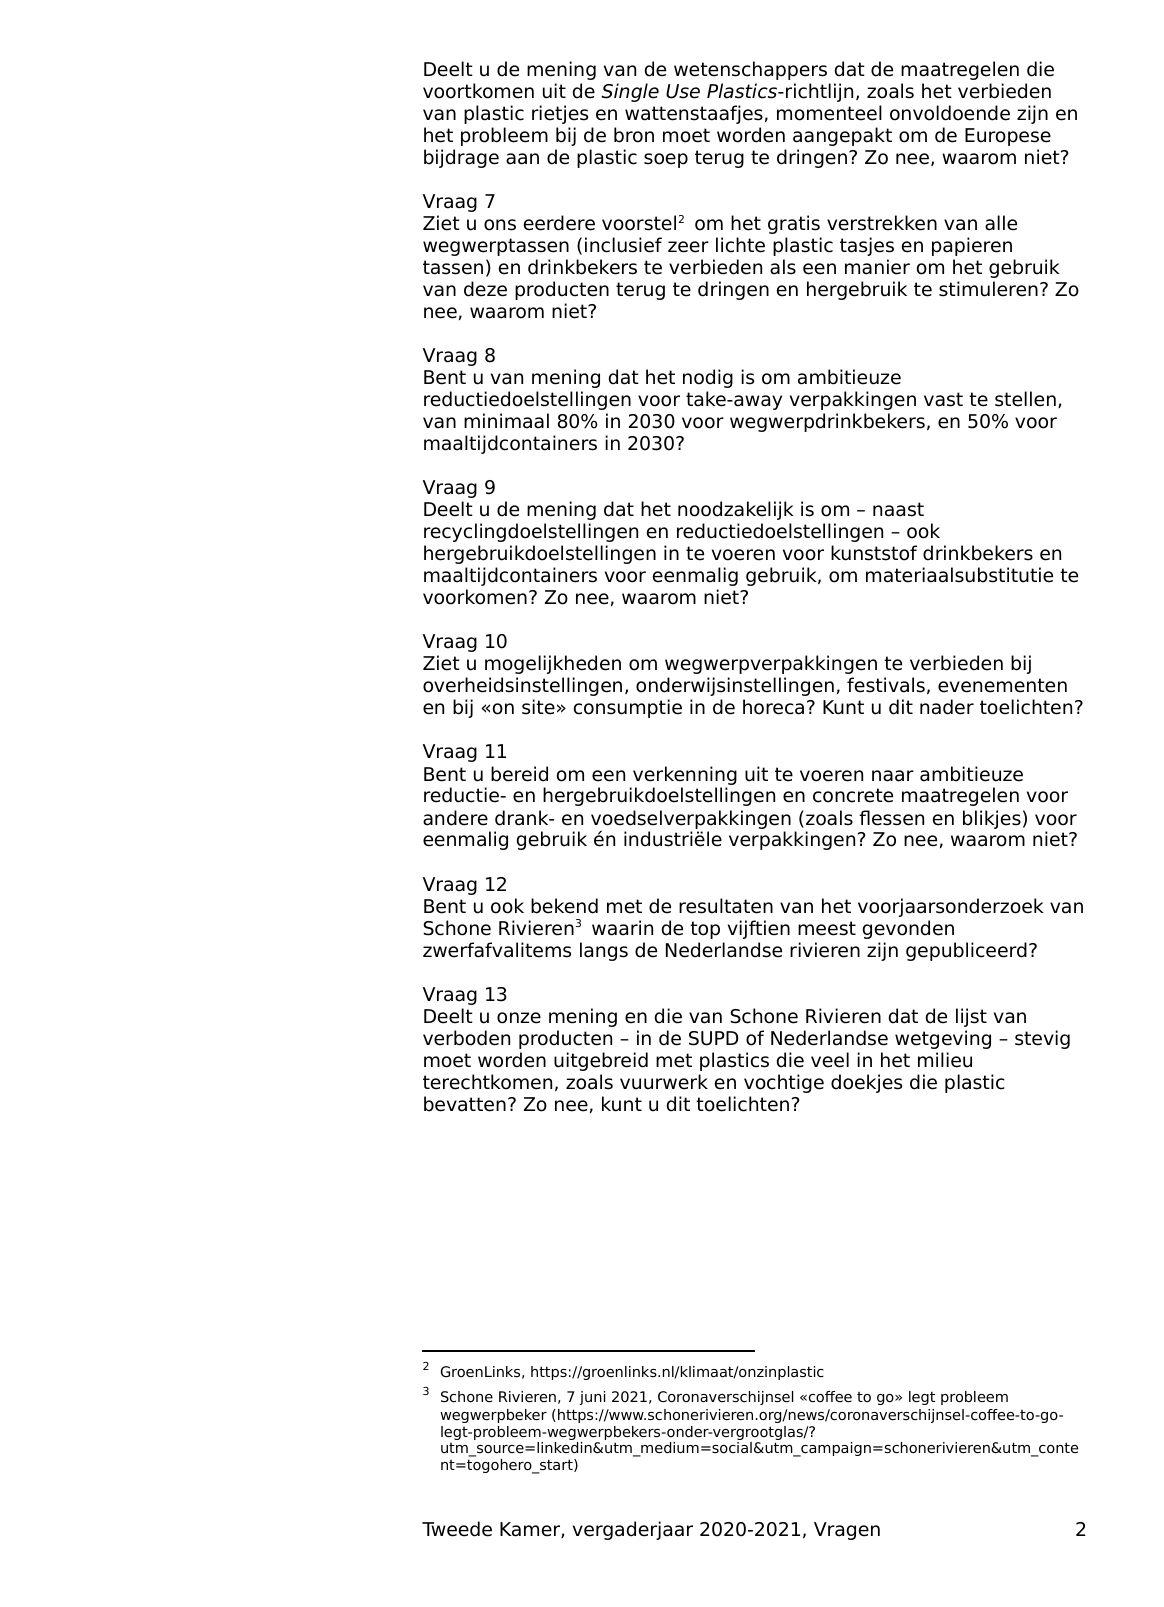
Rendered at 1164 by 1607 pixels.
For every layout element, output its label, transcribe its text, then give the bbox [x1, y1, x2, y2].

text Bent u bereid om een verkenning uit te voeren naar ambitieuze reductie- en hergebruikdoelstellingen en concrete maatregelen voor andere drank- en voedselverpakkingen (zoals flessen en blikjes) voor eenmalig gebruik én industriële verpakkingen? Zo nee, waarom niet? [422, 763, 1087, 851]
text Deelt u de mening van de wetenschappers dat de maatregelen die voortkomen uit de Single Use Plastics-richtlijn, zoals het verbieden van plastic rietjes en wattenstaafjes, momenteel onvoldoende zijn en het probleem bij de bron moet worden aangepakt om de Europese bijdrage aan de plastic soep terug te dringen? Zo nee, waarom niet? [422, 59, 1087, 169]
text Schone Rivieren, 7 juni 2021, Coronaverschijnsel «coffee to go» legt probleem wegwerpbeker (https://www.schonerivieren.org/news/coronaverschijnsel-coffee-to-go-legt-probleem-wegwerpbekers-onder-vergrootglas/?utm_source=linkedin&utm_medium=social&utm_campaign=schonerivieren&utm_content=togohero_start) [422, 1385, 1087, 1474]
text Vraag 9 [422, 477, 1087, 499]
text Vraag 10 [422, 631, 1087, 653]
text GroenLinks, https://groenlinks.nl/klimaat/onzinplastic [422, 1360, 1087, 1382]
text Deelt u de mening dat het noodzakelijk is om – naast recyclingdoelstellingen en reductiedoelstellingen – ook hergebruikdoelstellingen in te voeren voor kunststof drinkbekers en maaltijdcontainers voor eenmalig gebruik, om materiaalsubstitutie te voorkomen? Zo nee, waarom niet? [422, 499, 1087, 609]
text Vraag 11 [422, 741, 1087, 763]
text Vraag 8 [422, 345, 1087, 367]
text Ziet u mogelijkheden om wegwerpverpakkingen te verbieden bij overheidsinstellingen, onderwijsinstellingen, festivals, evenementen en bij «on site» consumptie in de horeca? Kunt u dit nader toelichten? [422, 653, 1087, 719]
text Bent u van mening dat het nodig is om ambitieuze reductiedoelstellingen voor take-away verpakkingen vast te stellen, van minimaal 80% in 2030 voor wegwerpdrinkbekers, en 50% voor maaltijdcontainers in 2030? [422, 367, 1087, 455]
text Vraag 13 [422, 984, 1087, 1006]
text Vraag 12 [422, 873, 1087, 896]
text Deelt u onze mening en die van Schone Rivieren dat de lijst van verboden producten – in de SUPD of Nederlandse wetgeving – stevig moet worden uitgebreid met plastics die veel in het milieu terechtkomen, zoals vuurwerk en vochtige doekjes die plastic bevatten? Zo nee, kunt u dit toelichten? [422, 1006, 1087, 1116]
text Vraag 7 [422, 191, 1087, 213]
text Ziet u ons eerdere voorstel om het gratis verstrekken van alle wegwerptassen (inclusief zeer lichte plastic tasjes en papieren tassen) en drinkbekers te verbieden als een manier om het gebruik van deze producten terug te dringen en hergebruik te stimuleren? Zo nee, waarom niet? [422, 213, 1087, 323]
text Bent u ook bekend met de resultaten van het voorjaarsonderzoek van Schone Rivieren waarin de top vijftien meest gevonden zwerfafvalitems langs de Nederlandse rivieren zijn gepubliceerd? [422, 896, 1087, 961]
